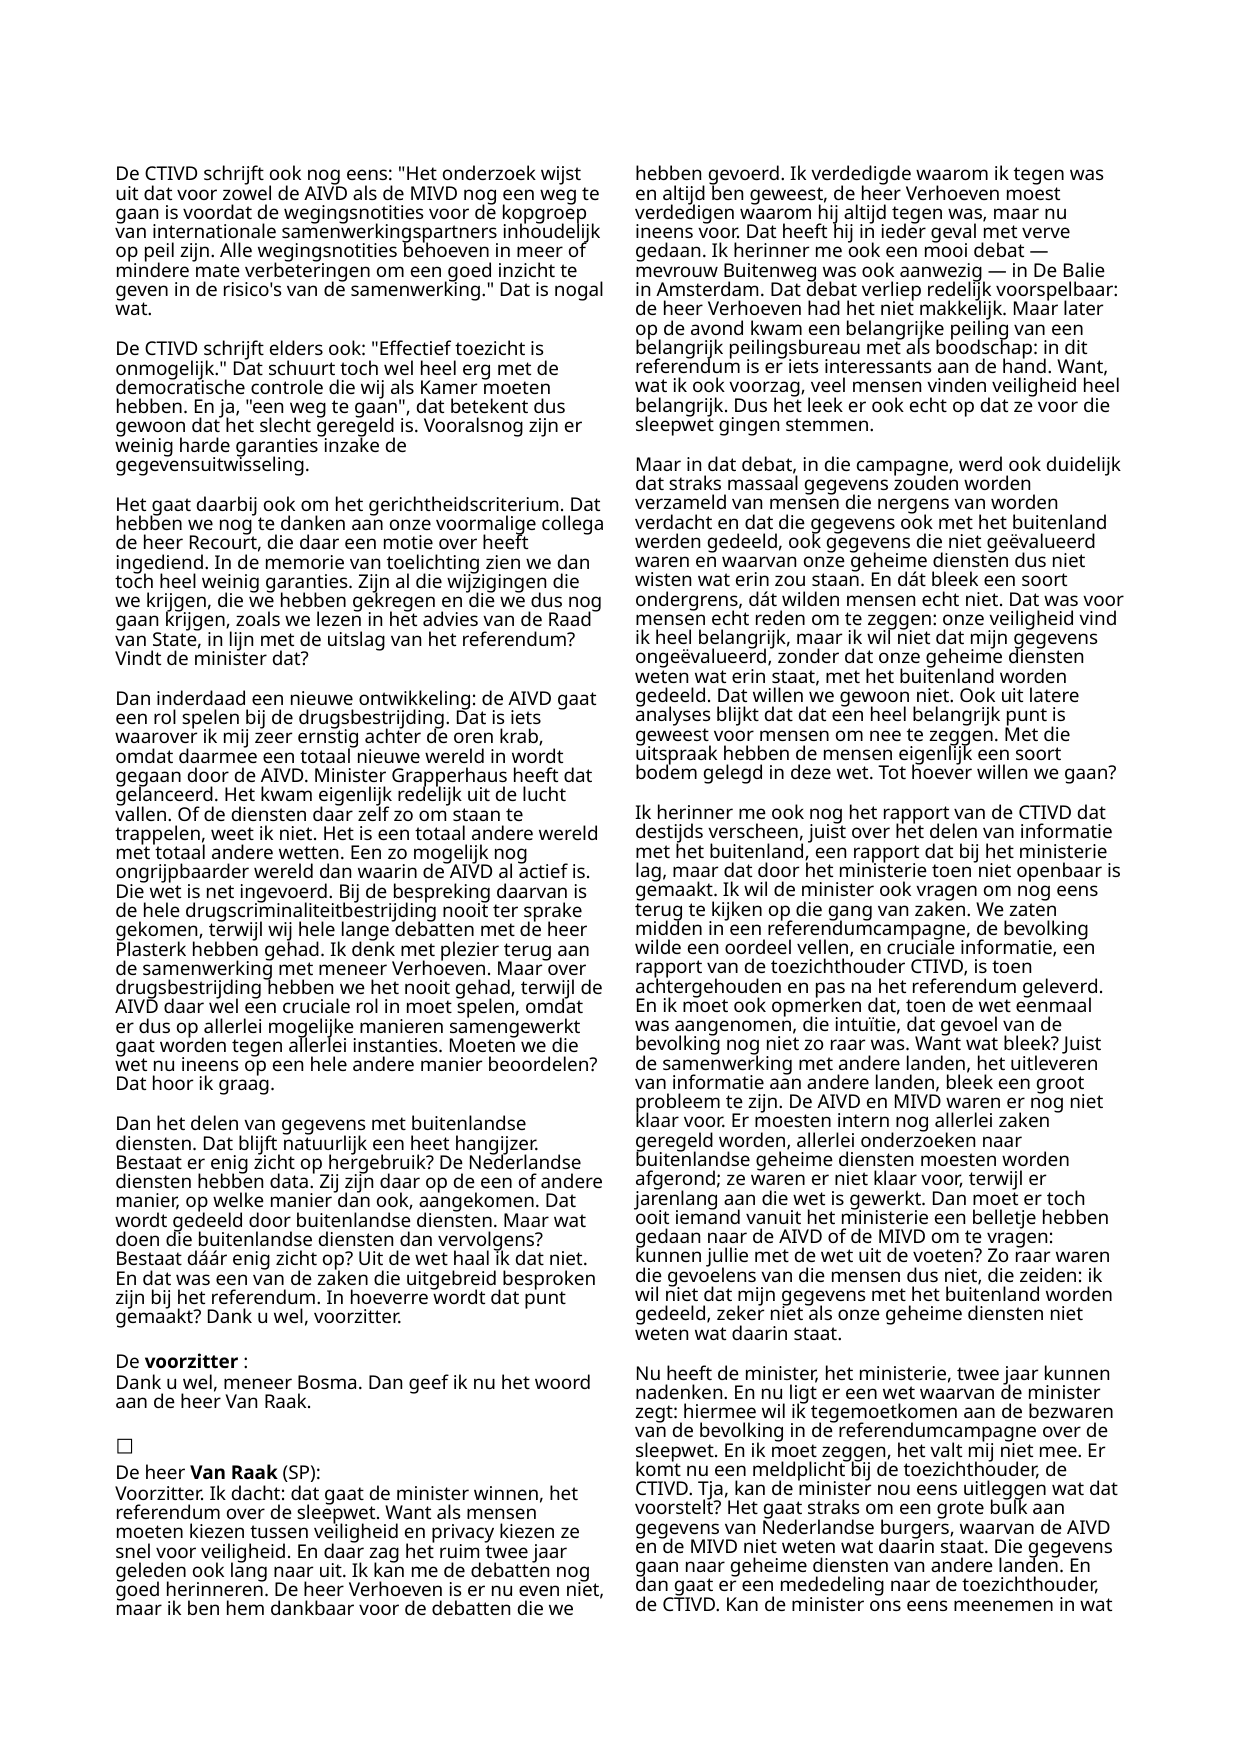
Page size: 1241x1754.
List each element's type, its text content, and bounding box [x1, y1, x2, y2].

text Ik herinner me ook nog het rapport van de CTIVD dat destijds verscheen, juist over het delen van informatie met het buitenland, een rapport dat bij het ministerie lag, maar dat door het ministerie toen niet openbaar is gemaakt. Ik wil de minister ook vragen om nog eens terug te kijken op die gang van zaken. We zaten midden in een referendumcampagne, de bevolking wilde een oordeel vellen, en cruciale informatie, een rapport van de toezichthouder CTIVD, is toen achtergehouden en pas na het referendum geleverd. En ik moet ook opmerken dat, toen de wet eenmaal was aangenomen, die intuïtie, dat gevoel van de bevolking nog niet zo raar was. Want wat bleek? Juist de samenwerking met andere landen, het uitleveren van informatie aan andere landen, bleek een groot probleem te zijn. De AIVD en MIVD waren er nog niet klaar voor. Er moesten intern nog allerlei zaken geregeld worden, allerlei onderzoeken naar buitenlandse geheime diensten moesten worden afgerond; ze waren er niet klaar voor, terwijl er jarenlang aan die wet is gewerkt. Dan moet er toch ooit iemand vanuit het ministerie een belletje hebben gedaan naar de AIVD of de MIVD om te vragen: kunnen jullie met de wet uit de voeten? Zo raar waren die gevoelens van die mensen dus niet, die zeiden: ik wil niet dat mijn gegevens met het buitenland worden gedeeld, zeker niet als onze geheime diensten niet weten wat daarin staat. [635, 804, 1125, 1344]
text De CTIVD schrijft elders ook: "Effectief toezicht is onmogelijk." Dat schuurt toch wel heel erg met de democratische controle die wij als Kamer moeten hebben. En ja, "een weg te gaan", dat betekent dus gewoon dat het slecht geregeld is. Vooralsnog zijn er weinig harde garanties inzake de gegevensuitwisseling. [115, 340, 605, 475]
text Dan inderdaad een nieuwe ontwikkeling: de AIVD gaat een rol spelen bij de drugsbestrijding. Dat is iets waarover ik mij zeer ernstig achter de oren krab, omdat daarmee een totaal nieuwe wereld in wordt gegaan door de AIVD. Minister Grapperhaus heeft dat gelanceerd. Het kwam eigenlijk redelijk uit de lucht vallen. Of de diensten daar zelf zo om staan te trappelen, weet ik niet. Het is een totaal andere wereld met totaal andere wetten. Een zo mogelijk nog ongrijpbaarder wereld dan waarin de AIVD al actief is. Die wet is net ingevoerd. Bij de bespreking daarvan is de hele drugscriminaliteitbestrijding nooit ter sprake gekomen, terwijl wij hele lange debatten met de heer Plasterk hebben gehad. Ik denk met plezier terug aan de samenwerking met meneer Verhoeven. Maar over drugsbestrijding hebben we het nooit gehad, terwijl de AIVD daar wel een cruciale rol in moet spelen, omdat er dus op allerlei mogelijke manieren samengewerkt gaat worden tegen allerlei instanties. Moeten we die wet nu ineens op een hele andere manier beoordelen? Dat hoor ik graag. [115, 690, 605, 1095]
text hebben gevoerd. Ik verdedigde waarom ik tegen was en altijd ben geweest, de heer Verhoeven moest verdedigen waarom hij altijd tegen was, maar nu ineens voor. Dat heeft hij in ieder geval met verve gedaan. Ik herinner me ook een mooi debat — mevrouw Buitenweg was ook aanwezig — in De Balie in Amsterdam. Dat debat verliep redelijk voorspelbaar: de heer Verhoeven had het niet makkelijk. Maar later op de avond kwam een belangrijke peiling van een belangrijk peilingsbureau met als boodschap: in dit referendum is er iets interessants aan de hand. Want, wat ik ook voorzag, veel mensen vinden veiligheid heel belangrijk. Dus het leek er ook echt op dat ze voor die sleepwet gingen stemmen. [635, 165, 1125, 435]
text ⬜ [115, 1433, 605, 1459]
text De CTIVD schrijft ook nog eens: "Het onderzoek wijst uit dat voor zowel de AIVD als de MIVD nog een weg te gaan is voordat de wegingsnotities voor de kopgroep van internationale samenwerkingspartners inhoudelijk op peil zijn. Alle wegingsnotities behoeven in meer of mindere mate verbeteringen om een goed inzicht te geven in de risico's van de samenwerking." Dat is nogal wat. [115, 165, 605, 319]
text Nu heeft de minister, het ministerie, twee jaar kunnen nadenken. En nu ligt er een wet waarvan de minister zegt: hiermee wil ik tegemoetkomen aan de bezwaren van de bevolking in de referendumcampagne over de sleepwet. En ik moet zeggen, het valt mij niet mee. Er komt nu een meldplicht bij de toezichthouder, de CTIVD. Tja, kan de minister nou eens uitleggen wat dat voorstelt? Het gaat straks om een grote bulk aan gegevens van Nederlandse burgers, waarvan de AIVD en de MIVD niet weten wat daarin staat. Die gegevens gaan naar geheime diensten van andere landen. En dan gaat er een mededeling naar de toezichthouder, de CTIVD. Kan de minister ons eens meenemen in wat [635, 1364, 1125, 1615]
text De heer Van Raak (SP): [115, 1459, 605, 1485]
text Maar in dat debat, in die campagne, werd ook duidelijk dat straks massaal gegevens zouden worden verzameld van mensen die nergens van worden verdacht en dat die gegevens ook met het buitenland werden gedeeld, ook gegevens die niet geëvalueerd waren en waarvan onze geheime diensten dus niet wisten wat erin zou staan. En dát bleek een soort ondergrens, dát wilden mensen echt niet. Dat was voor mensen echt reden om te zeggen: onze veiligheid vind ik heel belangrijk, maar ik wil niet dat mijn gegevens ongeëvalueerd, zonder dat onze geheime diensten weten wat erin staat, met het buitenland worden gedeeld. Dat willen we gewoon niet. Ook uit latere analyses blijkt dat dat een heel belangrijk punt is geweest voor mensen om nee te zeggen. Met die uitspraak hebben de mensen eigenlijk een soort bodem gelegd in deze wet. Tot hoever willen we gaan? [635, 456, 1125, 783]
text Voorzitter. Ik dacht: dat gaat de minister winnen, het referendum over de sleepwet. Want als mensen moeten kiezen tussen veiligheid en privacy kiezen ze snel voor veiligheid. En daar zag het ruim twee jaar geleden ook lang naar uit. Ik kan me de debatten nog goed herinneren. De heer Verhoeven is er nu even niet, maar ik ben hem dankbaar voor de debatten die we [115, 1485, 605, 1620]
text Dank u wel, meneer Bosma. Dan geef ik nu het woord aan de heer Van Raak. [115, 1374, 605, 1412]
text Het gaat daarbij ook om het gerichtheidscriterium. Dat hebben we nog te danken aan onze voormalige collega de heer Recourt, die daar een motie over heeft ingediend. In de memorie van toelichting zien we dan toch heel weinig garanties. Zijn al die wijzigingen die we krijgen, die we hebben gekregen en die we dus nog gaan krijgen, zoals we lezen in het advies van de Raad van State, in lijn met de uitslag van het referendum? Vindt de minister dat? [115, 496, 605, 669]
text De voorzitter : [115, 1348, 605, 1374]
text Dan het delen van gegevens met buitenlandse diensten. Dat blijft natuurlijk een heet hangijzer. Bestaat er enig zicht op hergebruik? De Nederlandse diensten hebben data. Zij zijn daar op de een of andere manier, op welke manier dan ook, aangekomen. Dat wordt gedeeld door buitenlandse diensten. Maar wat doen die buitenlandse diensten dan vervolgens? Bestaat dáár enig zicht op? Uit de wet haal ik dat niet. En dat was een van de zaken die uitgebreid besproken zijn bij het referendum. In hoeverre wordt dat punt gemaakt? Dank u wel, voorzitter. [115, 1115, 605, 1327]
